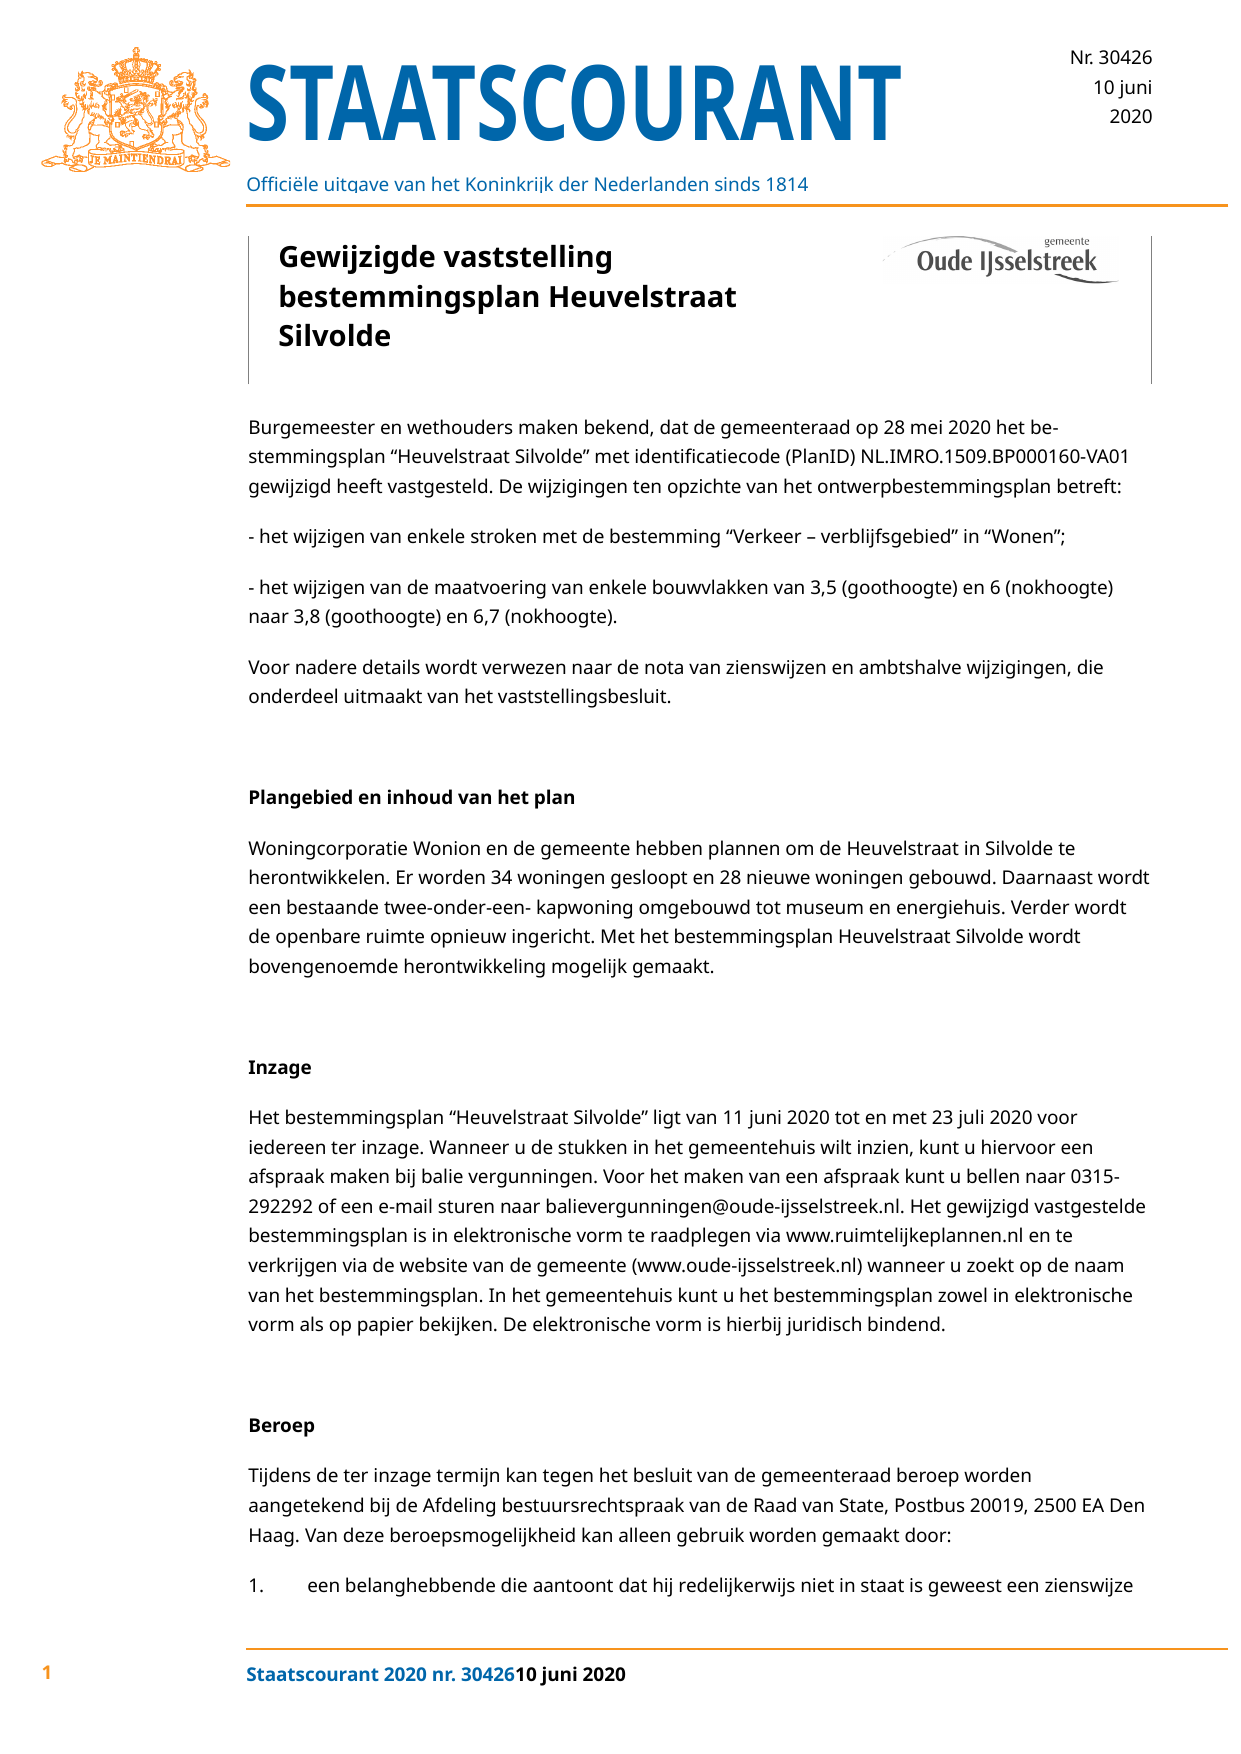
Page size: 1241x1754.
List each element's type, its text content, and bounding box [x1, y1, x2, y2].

text - het wijzigen van enkele stroken met de bestemming “Verkeer – verblijfsgebied” in “Wonen”; [248, 523, 1152, 549]
text Het bestemmingsplan “Heuvelstraat Silvolde” ligt van 11 juni 2020 tot en met 23 juli 2020 voor iedereen ter inzage. Wanneer u de stukken in het gemeentehuis wilt inzien, kunt u hiervoor een afspraak maken bij balie vergunningen. Voor het maken van een afspraak kunt u bellen naar 0315-292292 of een e-mail sturen naar balievergunningen@oude-ijsselstreek.nl. Het gewijzigd vastgestelde bestemmingsplan is in elektronische vorm te raadplegen via www.ruimtelijkeplannen.nl en te verkrijgen via de website van de gemeente (www.oude-ijsselstreek.nl) wanneer u zoekt op de naam van het bestemmingsplan. In het gemeentehuis kunt u het bestemmingsplan zowel in elektronische vorm als op papier bekijken. De elektronische vorm is hierbij juridisch bindend. [248, 1104, 1152, 1337]
text Tijdens de ter inzage termijn kan tegen het besluit van de gemeenteraad beroep worden aangetekend bij de Afdeling bestuursrechtspraak van de Raad van State, Postbus 20019, 2500 EA Den Haag. Van deze beroepsmogelijkheid kan alleen gebruik worden gemaakt door: [248, 1463, 1152, 1548]
text Inzage [248, 1054, 1152, 1080]
list een belanghebbende die aantoont dat hij redelijkerwijs niet in staat is geweest een zienswijze [248, 1572, 1152, 1598]
text Burgemeester en wethouders maken bekend, dat de gemeenteraad op 28 mei 2020 het be­stemmingsplan “Heuvelstraat Silvolde” met identificatiecode (PlanID) NL.IMRO.1509.BP000160-VA01 gewijzigd heeft vastgesteld. De wijzigingen ten opzichte van het ontwerpbestemmingsplan betreft: [248, 414, 1152, 499]
picture [41, 47, 231, 172]
text Beroep [248, 1412, 1152, 1438]
picture [882, 236, 1119, 284]
text Woningcorporatie Wonion en de gemeente hebben plannen om de Heuvelstraat in Silvolde te herontwikkelen. Er worden 34 woningen gesloopt en 28 nieuwe woningen gebouwd. Daarnaast wordt een bestaande twee-onder-een- kapwoning omgebouwd tot museum en energiehuis. Verder wordt de openbare ruimte opnieuw ingericht. Met het bestemmingsplan Heuvelstraat Silvolde wordt bovengenoemde herontwikkeling mogelijk gemaakt. [248, 835, 1152, 979]
table_header [850, 236, 1151, 384]
text Voor nadere details wordt verwezen naar de nota van zienswijzen en ambtshalve wijzigingen, die onderdeel uitmaakt van het vaststellingsbesluit. [248, 654, 1152, 709]
table_header Gewijzigde vaststelling bestemmingsplan Heuvelstraat Silvolde [249, 236, 850, 384]
text - het wijzigen van de maatvoering van enkele bouwvlakken van 3,5 (goothoogte) en 6 (nokhoogte) naar 3,8 (goothoogte) en 6,7 (nokhoogte). [248, 574, 1152, 629]
text Plangebied en inhoud van het plan [248, 784, 1152, 810]
